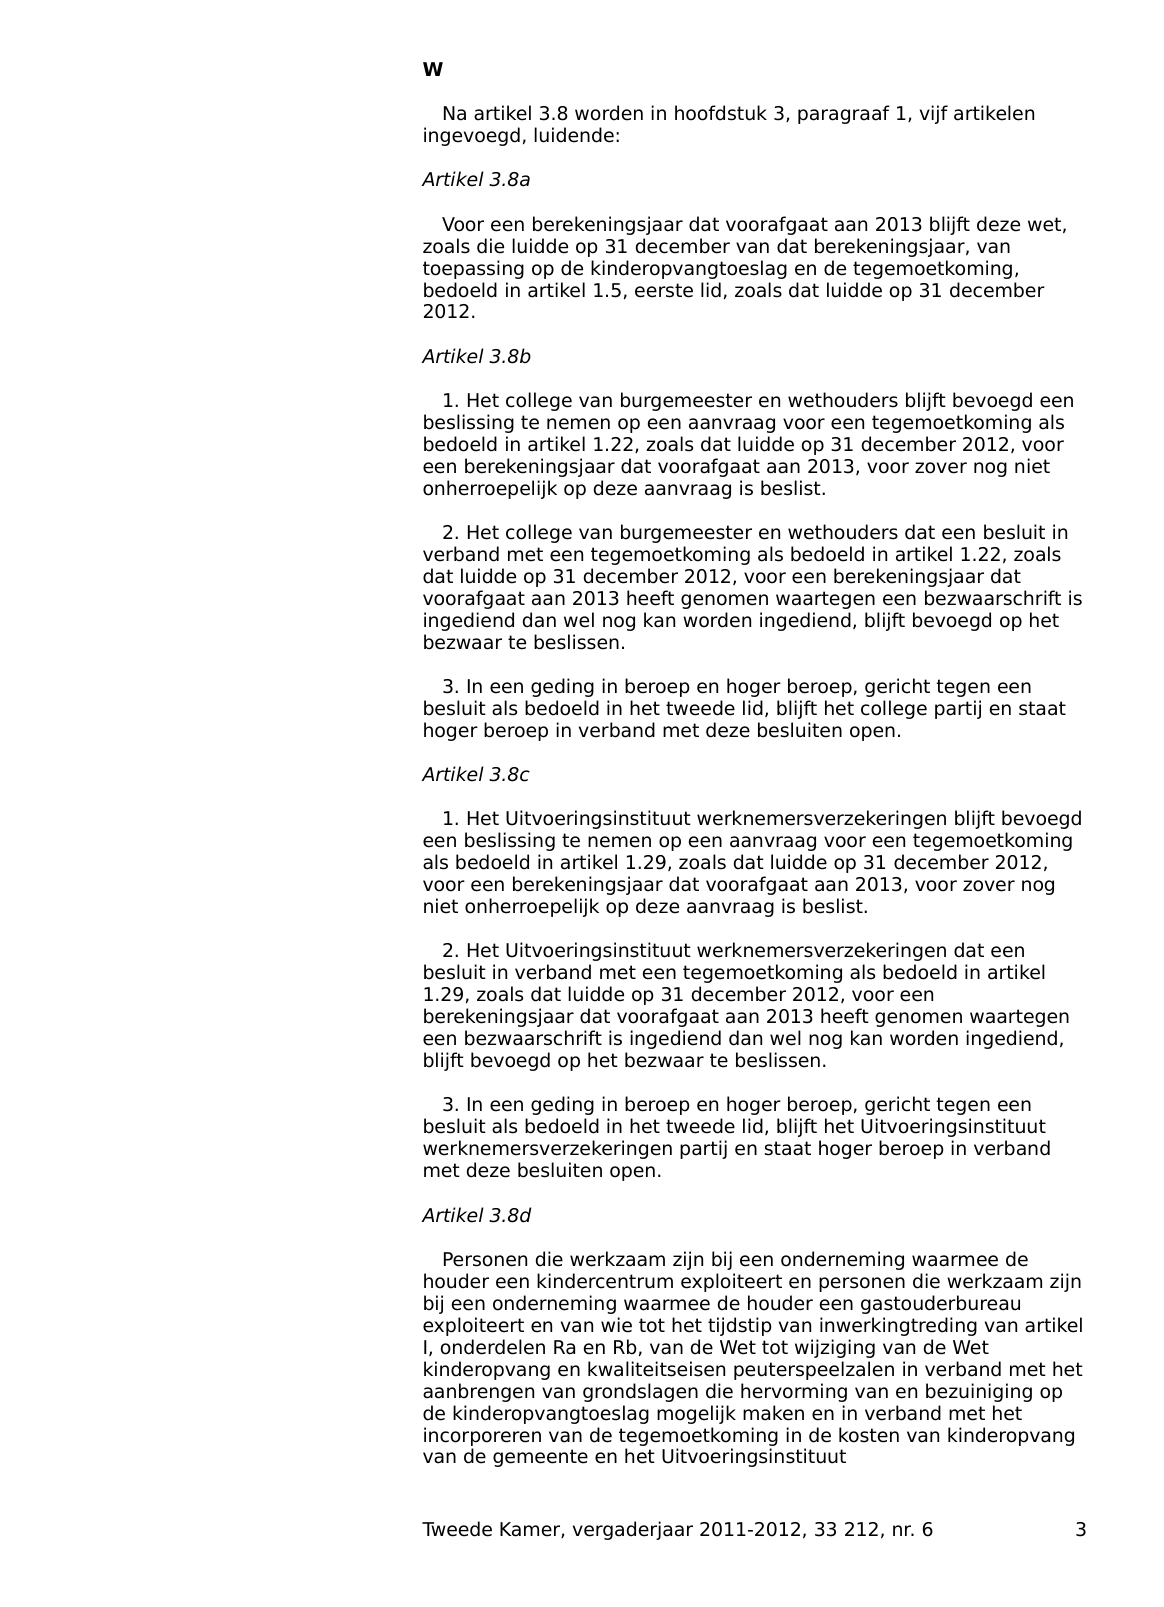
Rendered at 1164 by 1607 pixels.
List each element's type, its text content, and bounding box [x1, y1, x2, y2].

text 2. Het college van burgemeester en wethouders dat een besluit in verband met een tegemoetkoming als bedoeld in artikel 1.22, zoals dat luidde op 31 december 2012, voor een berekeningsjaar dat voorafgaat aan 2013 heeft genomen waartegen een bezwaarschrift is ingediend dan wel nog kan worden ingediend, blijft bevoegd op het bezwaar te beslissen. [422, 522, 1087, 654]
text 2. Het Uitvoeringsinstituut werknemersverzekeringen dat een besluit in verband met een tegemoetkoming als bedoeld in artikel 1.29, zoals dat luidde op 31 december 2012, voor een berekeningsjaar dat voorafgaat aan 2013 heeft genomen waartegen een bezwaarschrift is ingediend dan wel nog kan worden ingediend, blijft bevoegd op het bezwaar te beslissen. [422, 940, 1087, 1072]
text Personen die werkzaam zijn bij een onderneming waarmee de houder een kindercentrum exploiteert en personen die werkzaam zijn bij een onderneming waarmee de houder een gastouderbureau exploiteert en van wie tot het tijdstip van inwerkingtreding van artikel I, onderdelen Ra en Rb, van de Wet tot wijziging van de Wet kinderopvang en kwaliteitseisen peuterspeelzalen in verband met het aanbrengen van grondslagen die hervorming van en bezuiniging op de kinderopvangtoeslag mogelijk maken en in verband met het incorporeren van de tegemoetkoming in de kosten van kinderopvang van de gemeente en het Uitvoeringsinstituut [422, 1249, 1087, 1468]
text Na artikel 3.8 worden in hoofdstuk 3, paragraaf 1, vijf artikelen ingevoegd, luidende: [422, 103, 1087, 147]
subtitle Artikel 3.8a [422, 169, 1087, 191]
subtitle Artikel 3.8b [422, 346, 1087, 368]
text 1. Het college van burgemeester en wethouders blijft bevoegd een beslissing te nemen op een aanvraag voor een tegemoetkoming als bedoeld in artikel 1.22, zoals dat luidde op 31 december 2012, voor een berekeningsjaar dat voorafgaat aan 2013, voor zover nog niet onherroepelijk op deze aanvraag is beslist. [422, 390, 1087, 500]
subtitle W [422, 59, 1087, 81]
text 1. Het Uitvoeringsinstituut werknemersverzekeringen blijft bevoegd een beslissing te nemen op een aanvraag voor een tegemoetkoming als bedoeld in artikel 1.29, zoals dat luidde op 31 december 2012, voor een berekeningsjaar dat voorafgaat aan 2013, voor zover nog niet onherroepelijk op deze aanvraag is beslist. [422, 808, 1087, 918]
text 3. In een geding in beroep en hoger beroep, gericht tegen een besluit als bedoeld in het tweede lid, blijft het college partij en staat hoger beroep in verband met deze besluiten open. [422, 676, 1087, 742]
text Voor een berekeningsjaar dat voorafgaat aan 2013 blijft deze wet, zoals die luidde op 31 december van dat berekeningsjaar, van toepassing op de kinderopvangtoeslag en de tegemoetkoming, bedoeld in artikel 1.5, eerste lid, zoals dat luidde op 31 december 2012. [422, 213, 1087, 323]
text 3. In een geding in beroep en hoger beroep, gericht tegen een besluit als bedoeld in het tweede lid, blijft het Uitvoeringsinstituut werknemersverzekeringen partij en staat hoger beroep in verband met deze besluiten open. [422, 1094, 1087, 1182]
subtitle Artikel 3.8c [422, 764, 1087, 786]
subtitle Artikel 3.8d [422, 1204, 1087, 1226]
